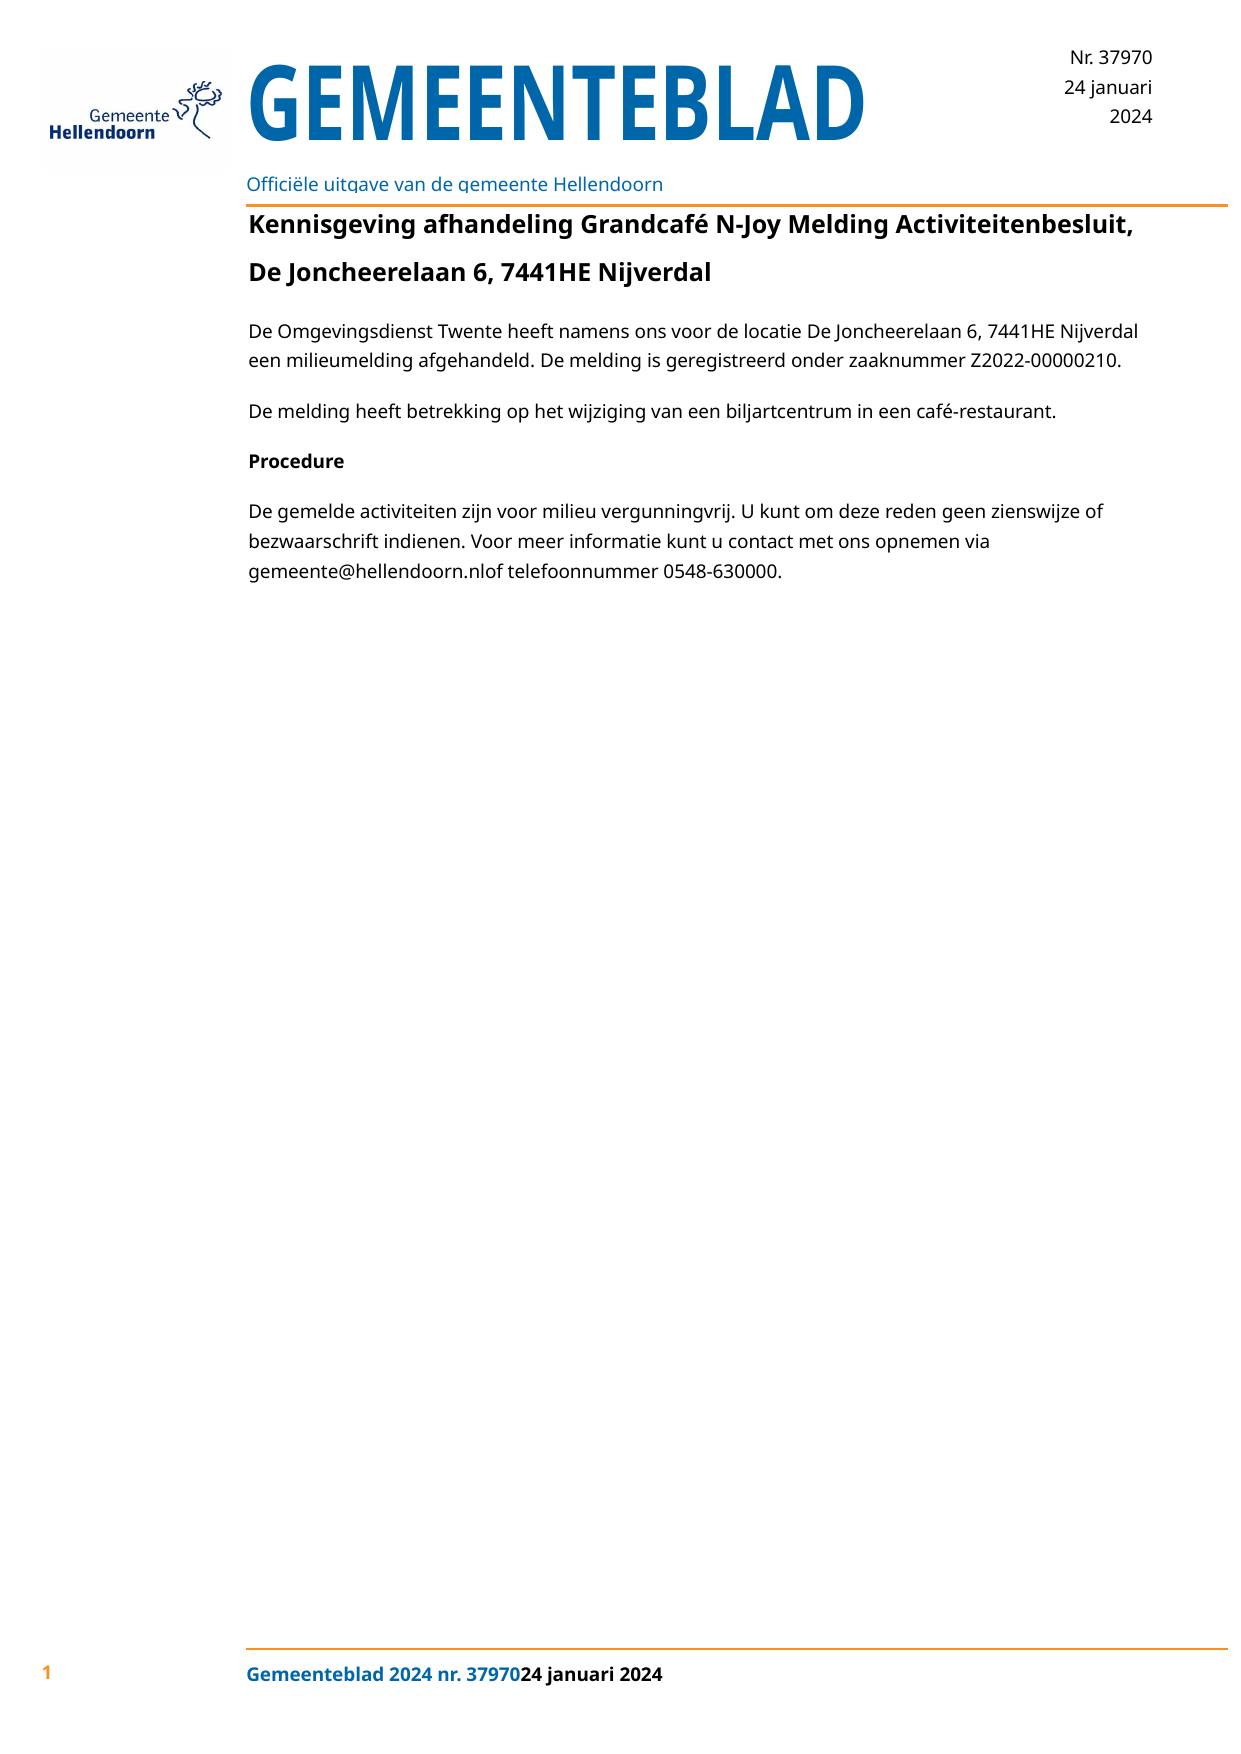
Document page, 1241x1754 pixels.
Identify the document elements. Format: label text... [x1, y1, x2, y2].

text Kennisgeving afhandeling Grandcafé N-Joy Melding Activiteitenbesluit, De Joncheerelaan 6, 7441HE Nijverdal [248, 207, 1152, 288]
text Procedure [248, 448, 1152, 474]
text De melding heeft betrekking op het wijziging van een biljartcentrum in een café-restaurant. [248, 398, 1152, 424]
text De gemelde activiteiten zijn voor milieu vergunningvrij. U kunt om deze reden geen zienswijze of bezwaarschrift indienen. Voor meer informatie kunt u contact met ons opnemen via gemeente@hellendoorn.nlof telefoonnummer 0548-630000. [248, 499, 1152, 584]
text De Omgevingsdienst Twente heeft namens ons voor de locatie De Joncheerelaan 6, 7441HE Nijverdal een milieumelding afgehandeld. De melding is geregistreerd onder zaaknummer Z2022-00000210. [248, 318, 1152, 373]
picture [41, 47, 231, 172]
